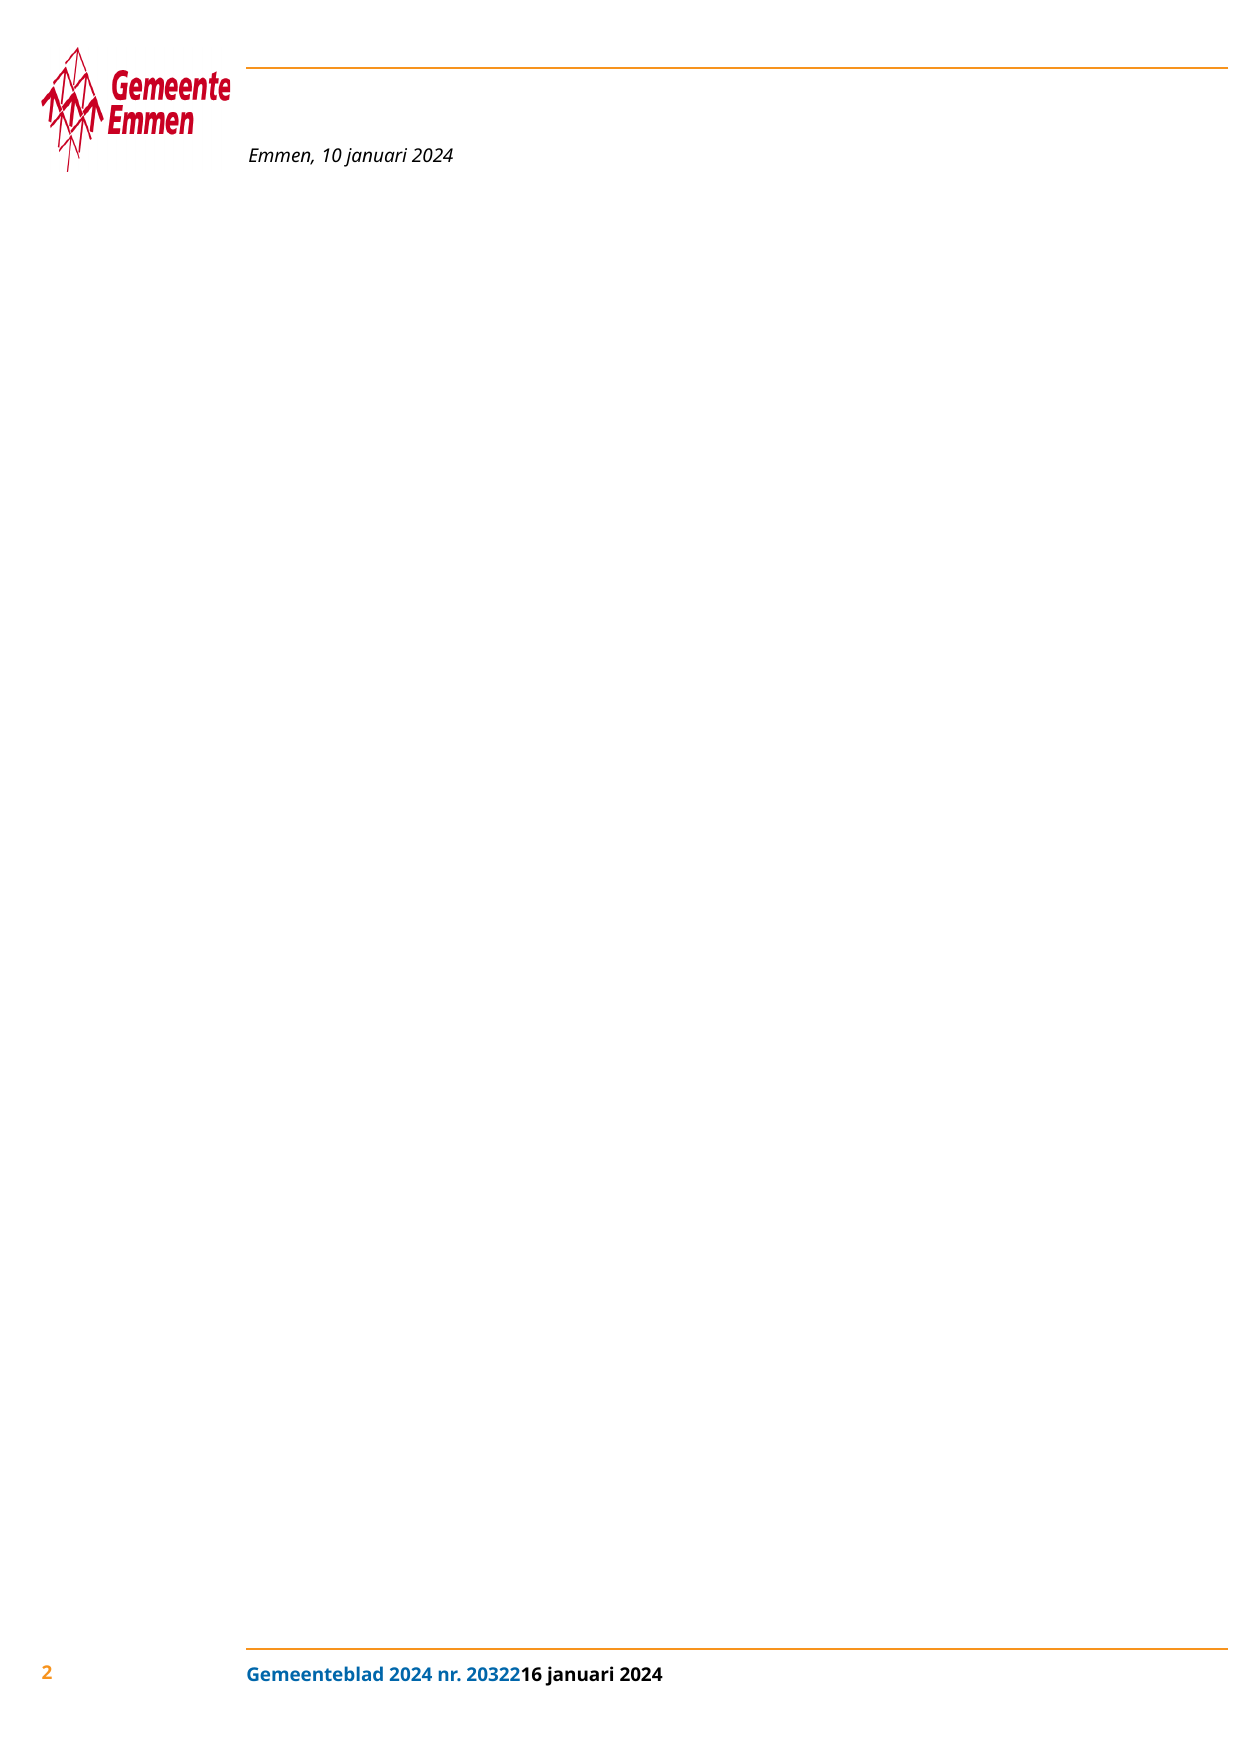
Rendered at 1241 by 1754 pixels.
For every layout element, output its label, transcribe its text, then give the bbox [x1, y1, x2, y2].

text Emmen, 10 januari 2024 [248, 143, 1152, 168]
picture [41, 47, 231, 172]
